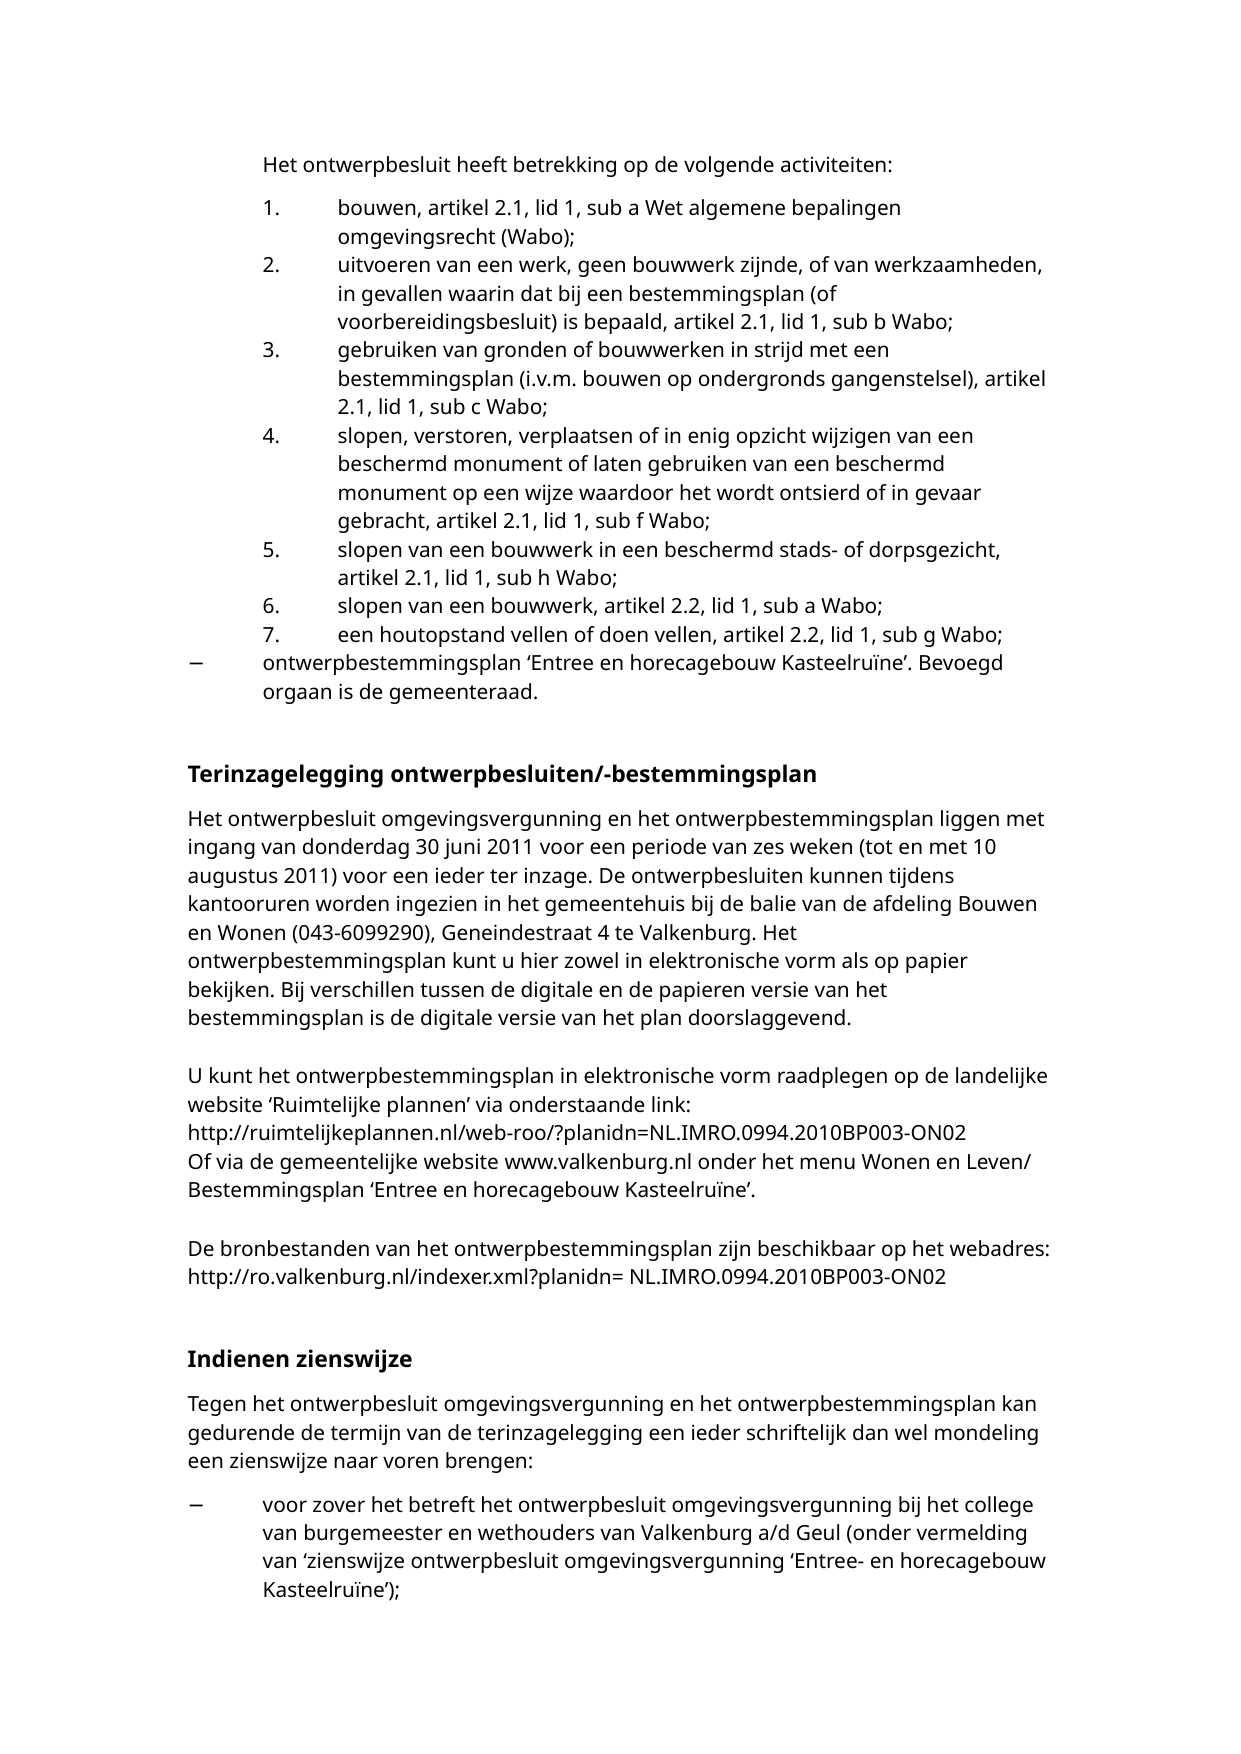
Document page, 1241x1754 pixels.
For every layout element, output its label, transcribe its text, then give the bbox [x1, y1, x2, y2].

text Het ontwerpbesluit omgevingsvergunning en het ontwerpbestemmingsplan liggen met ingang van donderdag 30 juni 2011 voor een periode van zes weken (tot en met 10 augustus 2011) voor een ieder ter inzage. De ontwerpbesluiten kunnen tijdens kantooruren worden ingezien in het gemeentehuis bij de balie van de afdeling Bouwen en Wonen (043-6099290), Geneindestraat 4 te Valkenburg. Het ontwerpbestemmingsplan kunt u hier zowel in elektronische vorm als op papier bekijken. Bij verschillen tussen de digitale en de papieren versie van het bestemmingsplan is de digitale versie van het plan doorslaggevend. [187, 804, 1053, 1032]
subtitle Terinzagelegging ontwerpbesluiten/-bestemmingsplan [187, 758, 1053, 789]
list Het ontwerpbesluit heeft betrekking op de volgende activiteiten: [187, 150, 1053, 178]
list gebruiken van gronden of bouwwerken in strijd met een bestemmingsplan (i.v.m. bouwen op ondergronds gangenstelsel), artikel 2.1, lid 1, sub c Wabo; [262, 336, 1053, 421]
list slopen van een bouwwerk in een beschermd stads- of dorpsgezicht, artikel 2.1, lid 1, sub h Wabo; [262, 535, 1053, 592]
list slopen van een bouwwerk, artikel 2.2, lid 1, sub a Wabo; [262, 592, 1053, 620]
text U kunt het ontwerpbestemmingsplan in elektronische vorm raadplegen op de landelijke website ‘Ruimtelijke plannen’ via onderstaande link: [187, 1062, 1053, 1118]
text Of via de gemeentelijke website www.valkenburg.nl onder het menu Wonen en Leven/ Bestemmingsplan ‘Entree en horecagebouw Kasteelruïne’. [187, 1147, 1053, 1204]
list bouwen, artikel 2.1, lid 1, sub a Wet algemene bepalingen omgevingsrecht (Wabo); [262, 193, 1053, 250]
text De bronbestanden van het ontwerpbestemmingsplan zijn beschikbaar op het webadres: [187, 1234, 1053, 1262]
subtitle Indienen zienswijze [187, 1343, 1053, 1374]
text http://ruimtelijkeplannen.nl/web-roo/?planidn=NL.IMRO.0994.2010BP003-ON02 [187, 1118, 1053, 1147]
list ontwerpbestemmingsplan ‘Entree en horecagebouw Kasteelruïne’. Bevoegd orgaan is de gemeenteraad. [187, 648, 1053, 705]
list een houtopstand vellen of doen vellen, artikel 2.2, lid 1, sub g Wabo; [262, 620, 1053, 648]
list voor zover het betreft het ontwerpbesluit omgevingsvergunning bij het college van burgemeester en wethouders van Valkenburg a/d Geul (onder vermelding van ‘zienswijze ontwerpbesluit omgevingsvergunning ‘Entree- en horecagebouw Kasteelruïne’); [187, 1490, 1053, 1603]
list slopen, verstoren, verplaatsen of in enig opzicht wijzigen van een beschermd monument of laten gebruiken van een beschermd monument op een wijze waardoor het wordt ontsierd of in gevaar gebracht, artikel 2.1, lid 1, sub f Wabo; [262, 421, 1053, 535]
text http://ro.valkenburg.nl/indexer.xml?planidn= NL.IMRO.0994.2010BP003-ON02 [187, 1262, 1053, 1291]
list uitvoeren van een werk, geen bouwwerk zijnde, of van werkzaamheden, in gevallen waarin dat bij een bestemmingsplan (of voorbereidingsbesluit) is bepaald, artikel 2.1, lid 1, sub b Wabo; [262, 250, 1053, 336]
text Tegen het ontwerpbesluit omgevingsvergunning en het ontwerpbestemmingsplan kan gedurende de termijn van de terinzagelegging een ieder schriftelijk dan wel mondeling een zienswijze naar voren brengen: [187, 1389, 1053, 1475]
